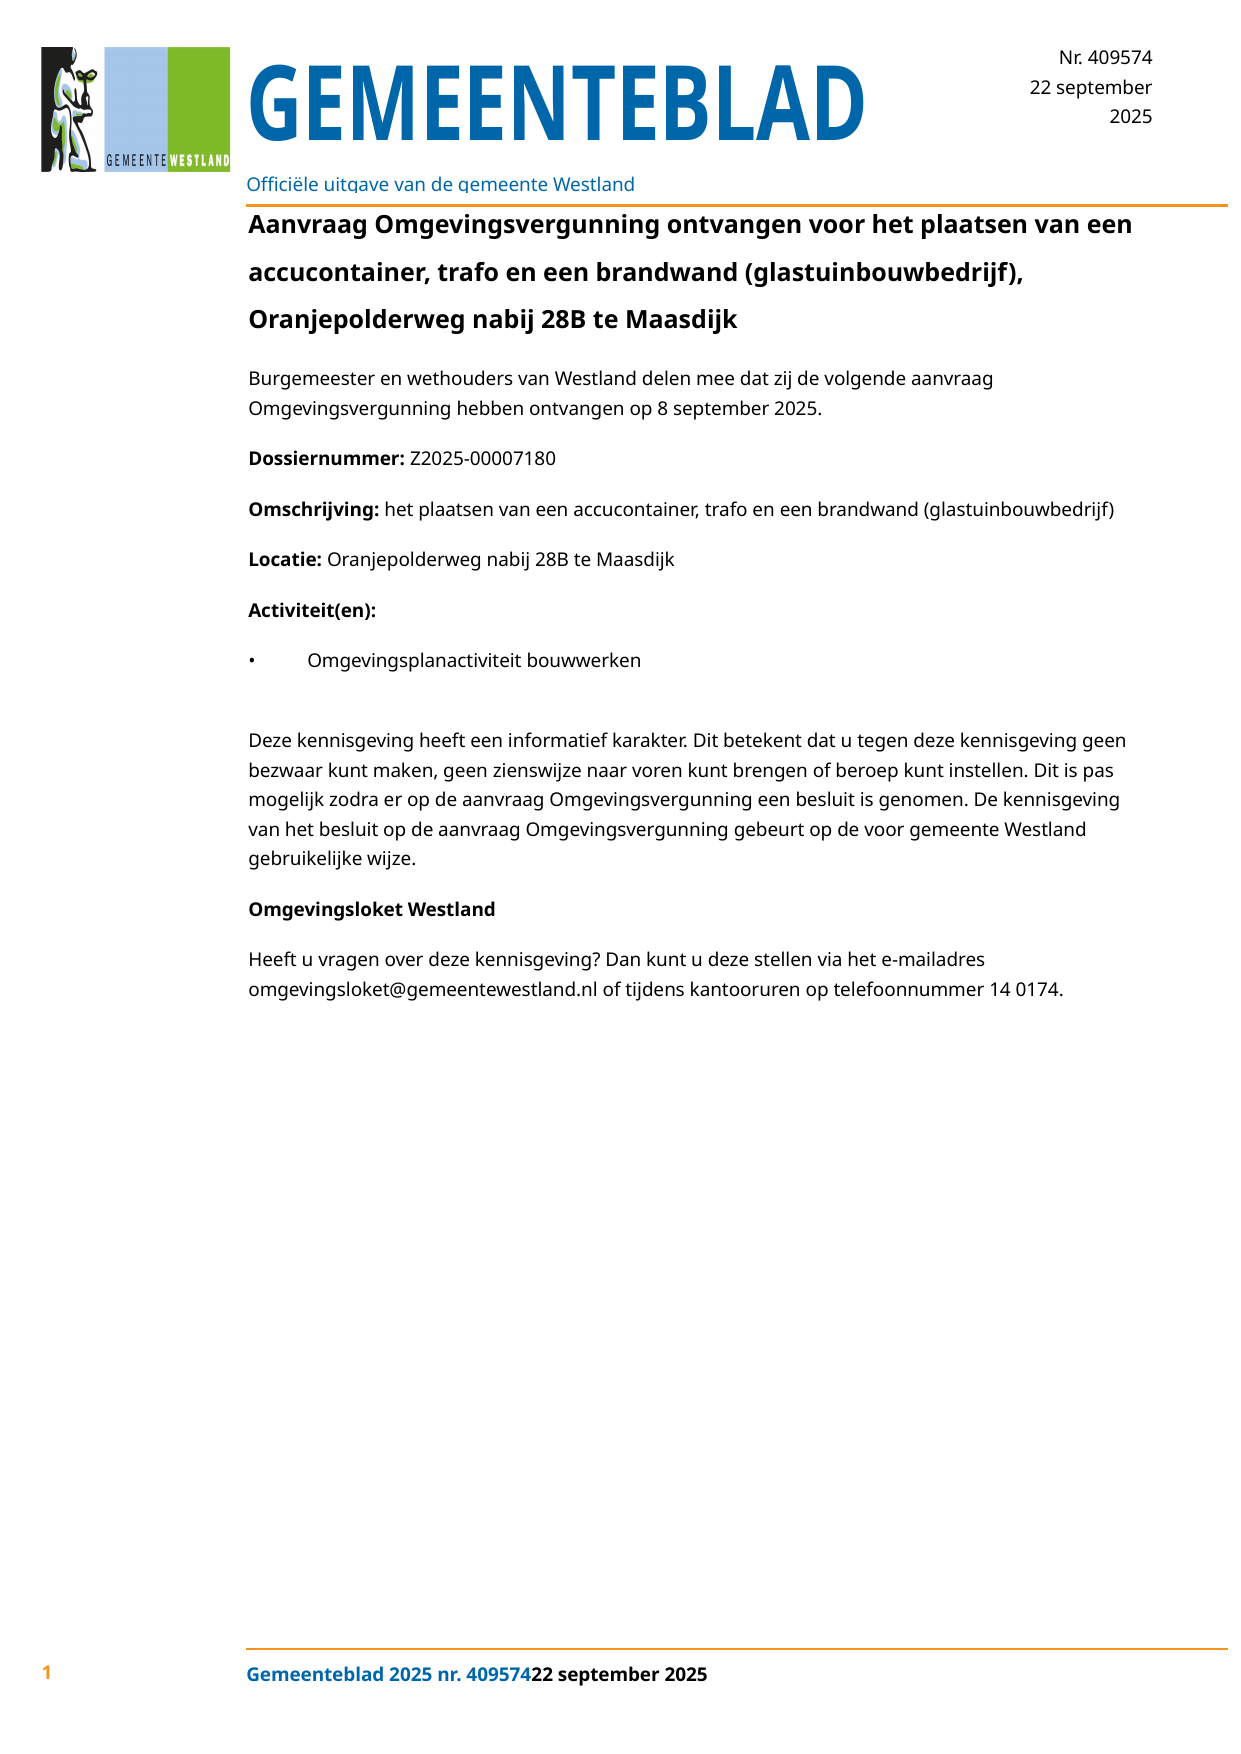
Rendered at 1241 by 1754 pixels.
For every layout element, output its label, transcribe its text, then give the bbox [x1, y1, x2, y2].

text Aanvraag Omgevingsvergunning ontvangen voor het plaatsen van een accucontainer, trafo en een brandwand (glastuinbouwbedrijf), Oranjepolderweg nabij 28B te Maasdijk [248, 207, 1152, 336]
text Burgemeester en wethouders van Westland delen mee dat zij de volgende aanvraag Omgevingsvergunning hebben ontvangen op 8 september 2025. [248, 366, 1152, 421]
picture [41, 47, 231, 172]
text Activiteit(en): [248, 597, 1152, 622]
text Omschrijving: het plaatsen van een accucontainer, trafo en een brandwand (glastuinbouwbedrijf) [248, 496, 1152, 522]
text Deze kennisgeving heeft een informatief karakter. Dit betekent dat u tegen deze kennisgeving geen bezwaar kunt maken, geen zienswijze naar voren kunt brengen of beroep kunt instellen. Dit is pas mogelijk zodra er op de aanvraag Omgevingsvergunning een besluit is genomen. De kennisgeving van het besluit op de aanvraag Omgevingsvergunning gebeurt op de voor gemeente Westland gebruikelijke wijze. [248, 727, 1152, 871]
text Locatie: Oranjepolderweg nabij 28B te Maasdijk [248, 546, 1152, 572]
text Omgevingsloket Westland [248, 896, 1152, 922]
text Dossiernummer: Z2025-00007180 [248, 446, 1152, 471]
text Heeft u vragen over deze kennisgeving? Dan kunt u deze stellen via het e-mailadres omgevingsloket@gemeentewestland.nl of tijdens kantooruren op telefoonnummer 14 0174. [248, 946, 1152, 1002]
list Omgevingsplanactiviteit bouwwerken [248, 647, 1152, 673]
